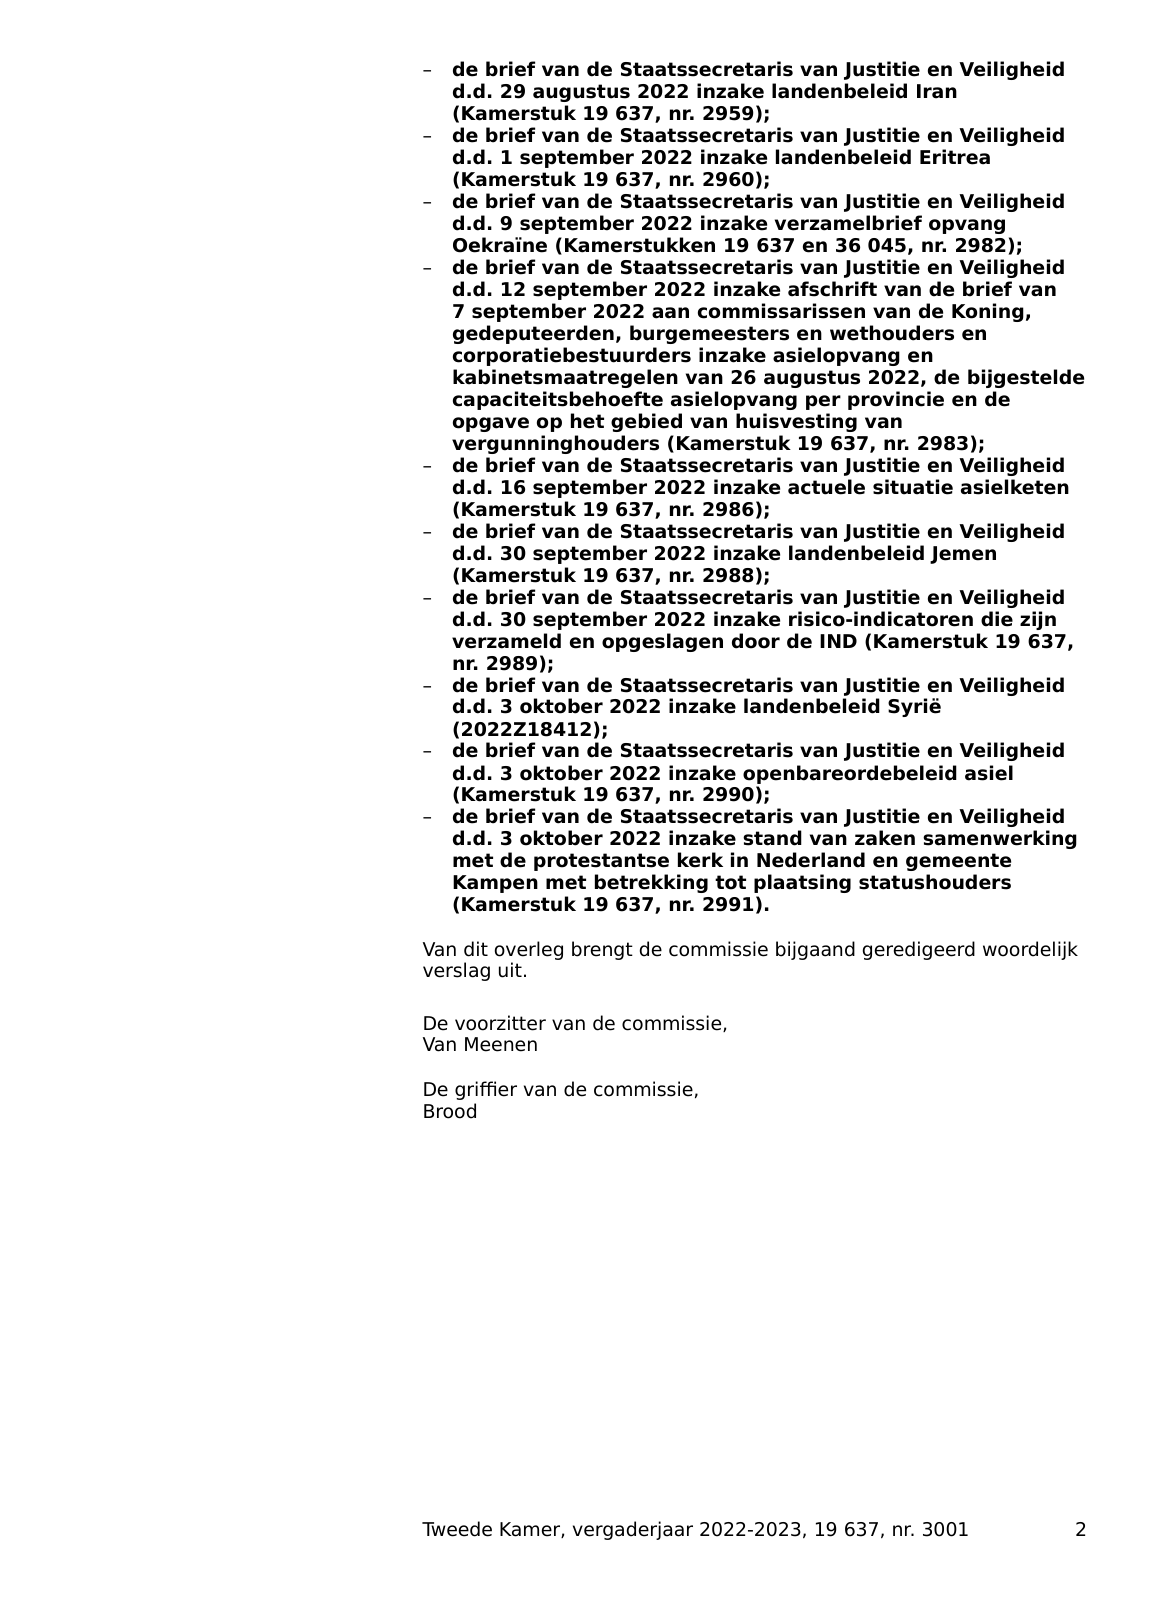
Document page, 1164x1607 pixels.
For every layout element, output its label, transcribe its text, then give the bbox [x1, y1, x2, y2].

text – de brief van de Staatssecretaris van Justitie en Veiligheid d.d. 9 september 2022 inzake verzamelbrief opvang Oekraïne (Kamerstukken 19 637 en 36 045, nr. 2982); [422, 191, 1087, 257]
text Van dit overleg brengt de commissie bijgaand geredigeerd woordelijk verslag uit. [422, 938, 1087, 982]
text – de brief van de Staatssecretaris van Justitie en Veiligheid d.d. 3 oktober 2022 inzake stand van zaken samenwerking met de protestantse kerk in Nederland en gemeente Kampen met betrekking tot plaatsing statushouders (Kamerstuk 19 637, nr. 2991). [422, 806, 1087, 916]
text – de brief van de Staatssecretaris van Justitie en Veiligheid d.d. 12 september 2022 inzake afschrift van de brief van 7 september 2022 aan commissarissen van de Koning, gedeputeerden, burgemeesters en wethouders en corporatiebestuurders inzake asielopvang en kabinetsmaatregelen van 26 augustus 2022, de bijgestelde capaciteitsbehoefte asielopvang per provincie en de opgave op het gebied van huisvesting van vergunninghouders (Kamerstuk 19 637, nr. 2983); [422, 257, 1087, 455]
text De voorzitter van de commissie, Van Meenen [422, 1012, 1087, 1056]
text – de brief van de Staatssecretaris van Justitie en Veiligheid d.d. 30 september 2022 inzake risico-indicatoren die zijn verzameld en opgeslagen door de IND (Kamerstuk 19 637, nr. 2989); [422, 587, 1087, 674]
text – de brief van de Staatssecretaris van Justitie en Veiligheid d.d. 30 september 2022 inzake landenbeleid Jemen (Kamerstuk 19 637, nr. 2988); [422, 521, 1087, 587]
text – de brief van de Staatssecretaris van Justitie en Veiligheid d.d. 16 september 2022 inzake actuele situatie asielketen (Kamerstuk 19 637, nr. 2986); [422, 455, 1087, 521]
text De griffier van de commissie, Brood [422, 1078, 1087, 1122]
text – de brief van de Staatssecretaris van Justitie en Veiligheid d.d. 3 oktober 2022 inzake landenbeleid Syrië (2022Z18412); [422, 674, 1087, 740]
text – de brief van de Staatssecretaris van Justitie en Veiligheid d.d. 3 oktober 2022 inzake openbareordebeleid asiel (Kamerstuk 19 637, nr. 2990); [422, 740, 1087, 806]
text – de brief van de Staatssecretaris van Justitie en Veiligheid d.d. 29 augustus 2022 inzake landenbeleid Iran (Kamerstuk 19 637, nr. 2959); [422, 59, 1087, 125]
text – de brief van de Staatssecretaris van Justitie en Veiligheid d.d. 1 september 2022 inzake landenbeleid Eritrea (Kamerstuk 19 637, nr. 2960); [422, 125, 1087, 191]
